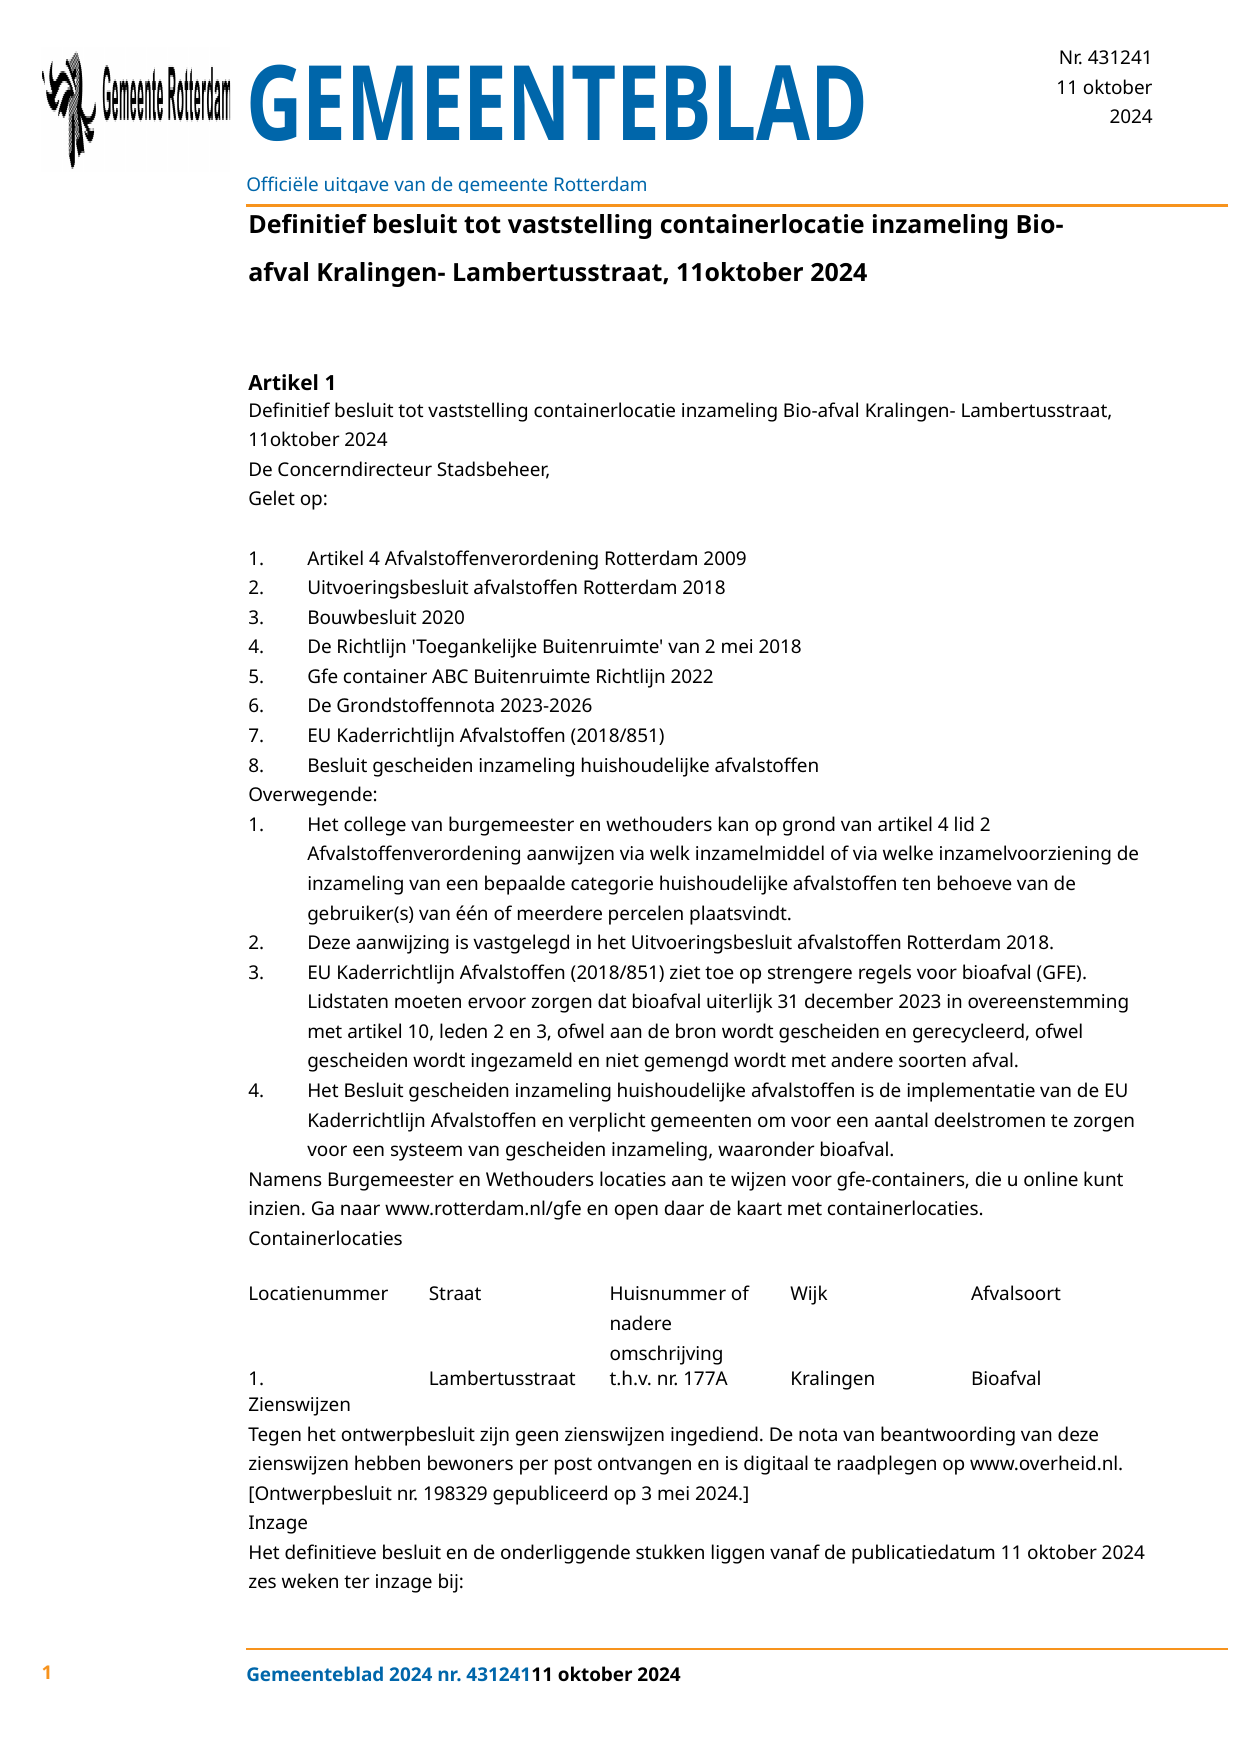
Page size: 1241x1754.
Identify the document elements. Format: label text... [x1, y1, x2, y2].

table_header Locatienummer [248, 1281, 429, 1365]
list EU Kaderrichtlijn Afvalstoffen (2018/851) [248, 722, 1152, 748]
table_cell Lambertusstraat [429, 1365, 609, 1391]
text Het definitieve besluit en de onderliggende stukken liggen vanaf de publicatiedatum 11 oktober 2024 zes weken ter inzage bij: [248, 1539, 1152, 1594]
table_header Huisnummer of nadere omschrijving [609, 1281, 790, 1365]
table_header Straat [429, 1281, 609, 1365]
text Tegen het ontwerpbesluit zijn geen zienswijzen ingediend. De nota van beantwoording van deze zienswijzen hebben bewoners per post ontvangen en is digitaal te raadplegen op www.overheid.nl. [248, 1421, 1152, 1476]
list De Richtlijn 'Toegankelijke Buitenruimte' van 2 mei 2018 [248, 633, 1152, 659]
table_cell t.h.v. nr. 177A [609, 1365, 790, 1391]
list Deze aanwijzing is vastgelegd in het Uitvoeringsbesluit afvalstoffen Rotterdam 2018. [248, 929, 1152, 955]
table_cell Kralingen [790, 1365, 971, 1391]
text Definitief besluit tot vaststelling containerlocatie inzameling Bio-afval Kralingen- Lambertusstraat, 11oktober 2024 [248, 207, 1152, 288]
text Namens Burgemeester en Wethouders locaties aan te wijzen voor gfe-containers, die u online kunt inzien. Ga naar www.rotterdam.nl/gfe en open daar de kaart met containerlocaties. [248, 1166, 1152, 1221]
list Het college van burgemeester en wethouders kan op grond van artikel 4 lid 2 Afvalstoffenverordening aanwijzen via welk inzamelmiddel of via welke inzamelvoorziening de inzameling van een bepaalde categorie huishoudelijke afvalstoffen ten behoeve van de gebruiker(s) van één of meerdere percelen plaatsvindt. [248, 811, 1152, 925]
list Artikel 4 Afvalstoffenverordening Rotterdam 2009 [248, 545, 1152, 570]
text Containerlocaties [248, 1225, 1152, 1251]
table_header Wijk [790, 1281, 971, 1365]
list Bouwbesluit 2020 [248, 604, 1152, 629]
text Zienswijzen [248, 1391, 1152, 1417]
text Overwegende: [248, 781, 1152, 807]
list EU Kaderrichtlijn Afvalstoffen (2018/851) ziet toe op strengere regels voor bioafval (GFE). Lidstaten moeten ervoor zorgen dat bioafval uiterlijk 31 december 2023 in overeenstemming met artikel 10, leden 2 en 3, ofwel aan de bron wordt gescheiden en gerecycleerd, ofwel gescheiden wordt ingezameld en niet gemengd wordt met andere soorten afval. [248, 959, 1152, 1073]
text [Ontwerpbesluit nr. 198329 gepubliceerd op 3 mei 2024.] [248, 1480, 1152, 1506]
list Het Besluit gescheiden inzameling huishoudelijke afvalstoffen is de implementatie van de EU Kaderrichtlijn Afvalstoffen en verplicht gemeenten om voor een aantal deelstromen te zorgen voor een systeem van gescheiden inzameling, waaronder bioafval. [248, 1077, 1152, 1162]
list Gfe container ABC Buitenruimte Richtlijn 2022 [248, 663, 1152, 689]
text Gelet op: [248, 486, 1152, 511]
list Besluit gescheiden inzameling huishoudelijke afvalstoffen [248, 752, 1152, 777]
table_header Afvalsoort [971, 1281, 1152, 1365]
text Definitief besluit tot vaststelling containerlocatie inzameling Bio-afval Kralingen- Lambertusstraat, 11oktober 2024 [248, 397, 1152, 452]
picture [41, 47, 231, 172]
table_cell 1. [248, 1365, 429, 1391]
list Uitvoeringsbesluit afvalstoffen Rotterdam 2018 [248, 574, 1152, 600]
text Artikel 1 [248, 368, 1152, 397]
text De Concerndirecteur Stadsbeheer, [248, 456, 1152, 482]
table_cell Bioafval [971, 1365, 1152, 1391]
list De Grondstoffennota 2023-2026 [248, 693, 1152, 718]
text Inzage [248, 1509, 1152, 1535]
